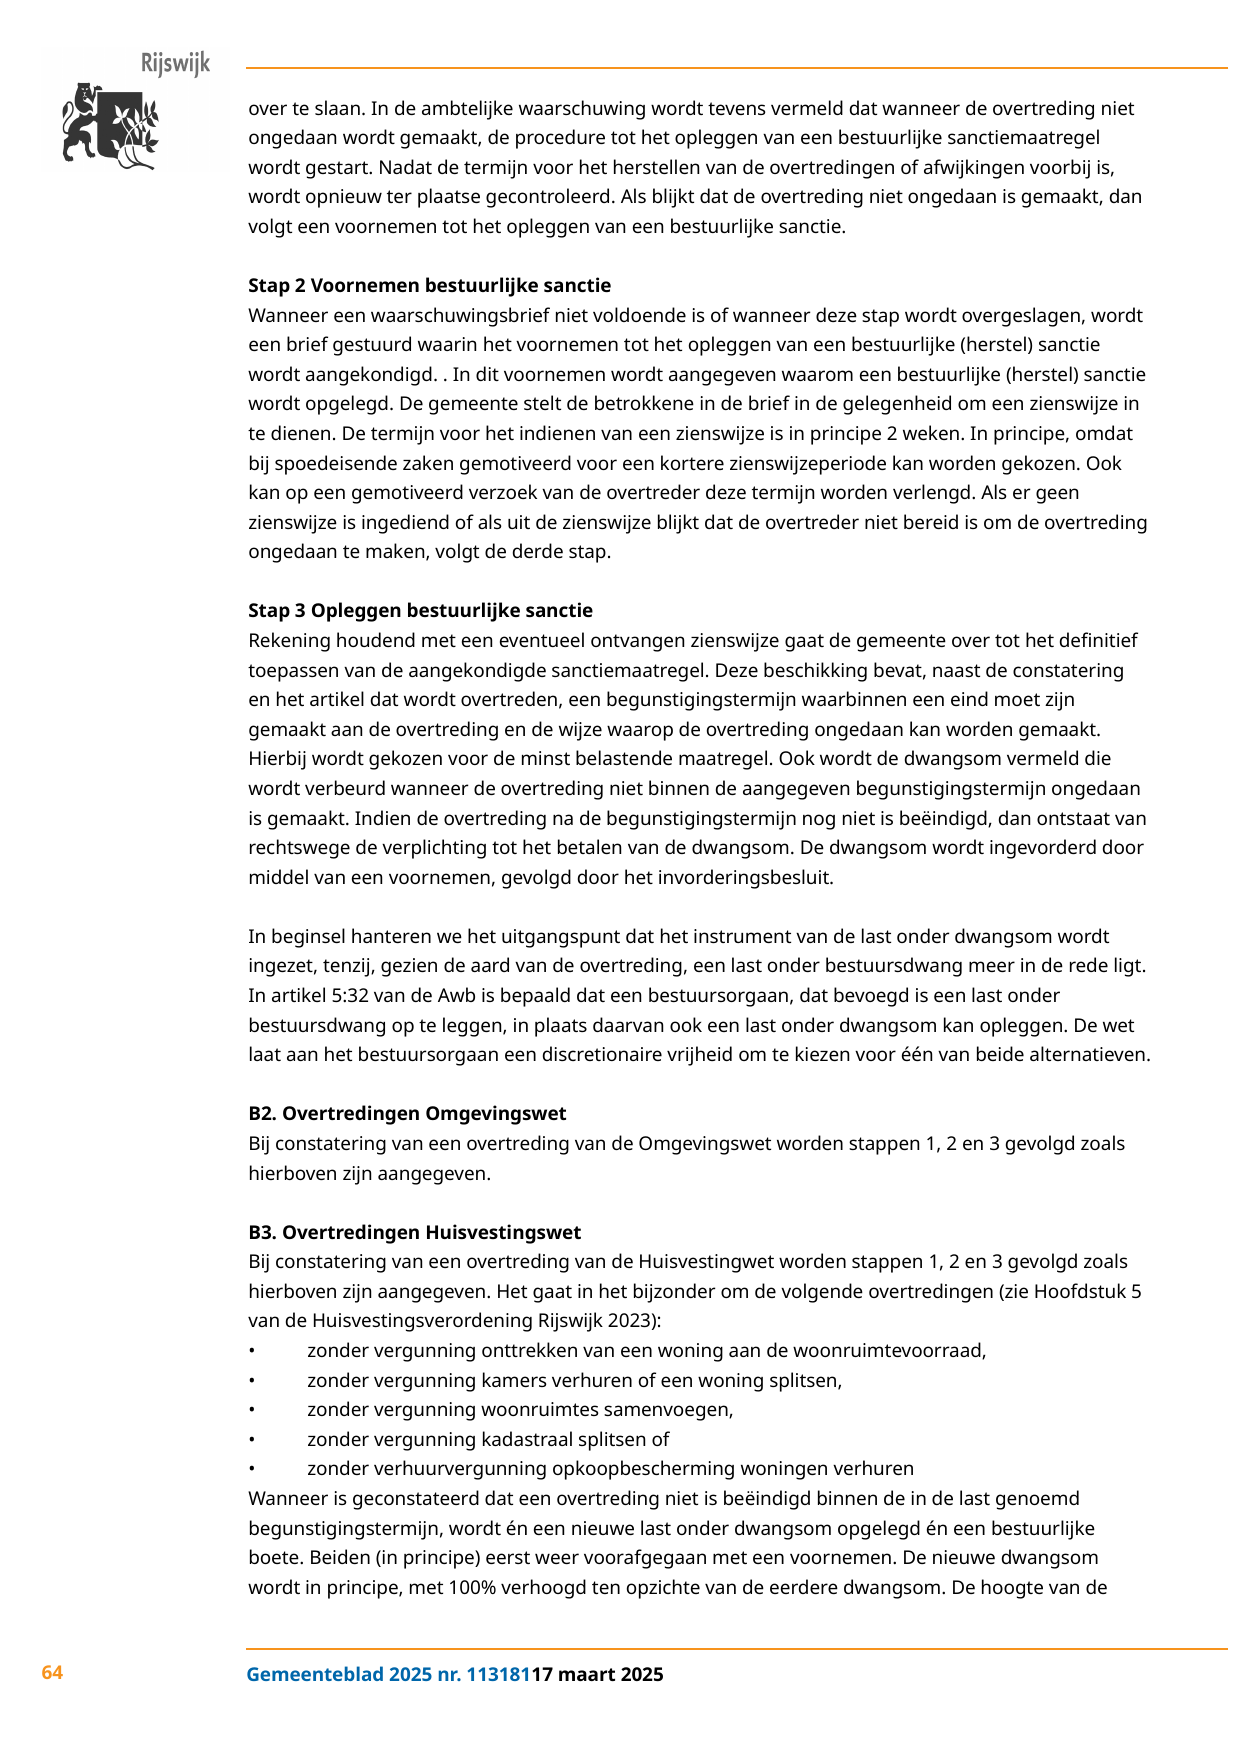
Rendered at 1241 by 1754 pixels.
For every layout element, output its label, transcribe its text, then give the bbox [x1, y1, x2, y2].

text B2. Overtredingen Omgevingswet [248, 1101, 1152, 1126]
text Rekening houdend met een eventueel ontvangen zienswijze gaat de gemeente over tot het definitief toepassen van de aangekondigde sanctiemaatregel. Deze beschikking bevat, naast de constatering en het artikel dat wordt overtreden, een begunstigingstermijn waarbinnen een eind moet zijn gemaakt aan de overtreding en de wijze waarop de overtreding ongedaan kan worden gemaakt. Hierbij wordt gekozen voor de minst belastende maatregel. Ook wordt de dwangsom vermeld die wordt verbeurd wanneer de overtreding niet binnen de aangegeven begunstigingstermijn ongedaan is gemaakt. Indien de overtreding na de begunstigingstermijn nog niet is beëindigd, dan ontstaat van rechtswege de verplichting tot het betalen van de dwangsom. De dwangsom wordt ingevorderd door middel van een voornemen, gevolgd door het invorderingsbesluit. [248, 627, 1152, 890]
list zonder verhuurvergunning opkoopbescherming woningen verhuren [248, 1456, 1152, 1481]
text Wanneer is geconstateerd dat een overtreding niet is beëindigd binnen de in de last genoemd begunstigingstermijn, wordt én een nieuwe last onder dwangsom opgelegd én een bestuurlijke boete. Beiden (in principe) eerst weer voorafgegaan met een voornemen. De nieuwe dwangsom wordt in principe, met 100% verhoogd ten opzichte van de eerdere dwangsom. De hoogte van de [248, 1485, 1152, 1600]
list zonder vergunning woonruimtes samenvoegen, [248, 1396, 1152, 1422]
list zonder vergunning kadastraal splitsen of [248, 1426, 1152, 1452]
text Stap 3 Opleggen bestuurlijke sanctie [248, 598, 1152, 623]
text Bij constatering van een overtreding van de Huisvestingwet worden stappen 1, 2 en 3 gevolgd zoals hierboven zijn aangegeven. Het gaat in het bijzonder om de volgende overtredingen (zie Hoofdstuk 5 van de Huisvestingsverordening Rijswijk 2023): [248, 1248, 1152, 1333]
text Wanneer een waarschuwingsbrief niet voldoende is of wanneer deze stap wordt overgeslagen, wordt een brief gestuurd waarin het voornemen tot het opleggen van een bestuurlijke (herstel) sanctie wordt aangekondigd. . In dit voornemen wordt aangegeven waarom een bestuurlijke (herstel) sanctie wordt opgelegd. De gemeente stelt de betrokkene in de brief in de gelegenheid om een zienswijze in te dienen. De termijn voor het indienen van een zienswijze is in principe 2 weken. In principe, omdat bij spoedeisende zaken gemotiveerd voor een kortere zienswijzeperiode kan worden gekozen. Ook kan op een gemotiveerd verzoek van de overtreder deze termijn worden verlengd. Als er geen zienswijze is ingediend of als uit de zienswijze blijkt dat de overtreder niet bereid is om de overtreding ongedaan te maken, volgt de derde stap. [248, 302, 1152, 564]
picture [41, 47, 231, 172]
list zonder vergunning kamers verhuren of een woning splitsen, [248, 1367, 1152, 1393]
list zonder vergunning onttrekken van een woning aan de woonruimtevoorraad, [248, 1337, 1152, 1363]
text Stap 2 Voornemen bestuurlijke sanctie [248, 272, 1152, 298]
text B3. Overtredingen Huisvestingswet [248, 1219, 1152, 1245]
text In beginsel hanteren we het uitgangspunt dat het instrument van de last onder dwangsom wordt ingezet, tenzij, gezien de aard van de overtreding, een last onder bestuursdwang meer in de rede ligt. In artikel 5:32 van de Awb is bepaald dat een bestuursorgaan, dat bevoegd is een last onder bestuursdwang op te leggen, in plaats daarvan ook een last onder dwangsom kan opleggen. De wet laat aan het bestuursorgaan een discretionaire vrijheid om te kiezen voor één van beide alternatieven. [248, 923, 1152, 1067]
text over te slaan. In de ambtelijke waarschuwing wordt tevens vermeld dat wanneer de overtreding niet ongedaan wordt gemaakt, de procedure tot het opleggen van een bestuurlijke sanctiemaatregel wordt gestart. Nadat de termijn voor het herstellen van de overtredingen of afwijkingen voorbij is, wordt opnieuw ter plaatse gecontroleerd. Als blijkt dat de overtreding niet ongedaan is gemaakt, dan volgt een voornemen tot het opleggen van een bestuurlijke sanctie. [248, 95, 1152, 239]
text Bij constatering van een overtreding van de Omgevingswet worden stappen 1, 2 en 3 gevolgd zoals hierboven zijn aangegeven. [248, 1130, 1152, 1186]
